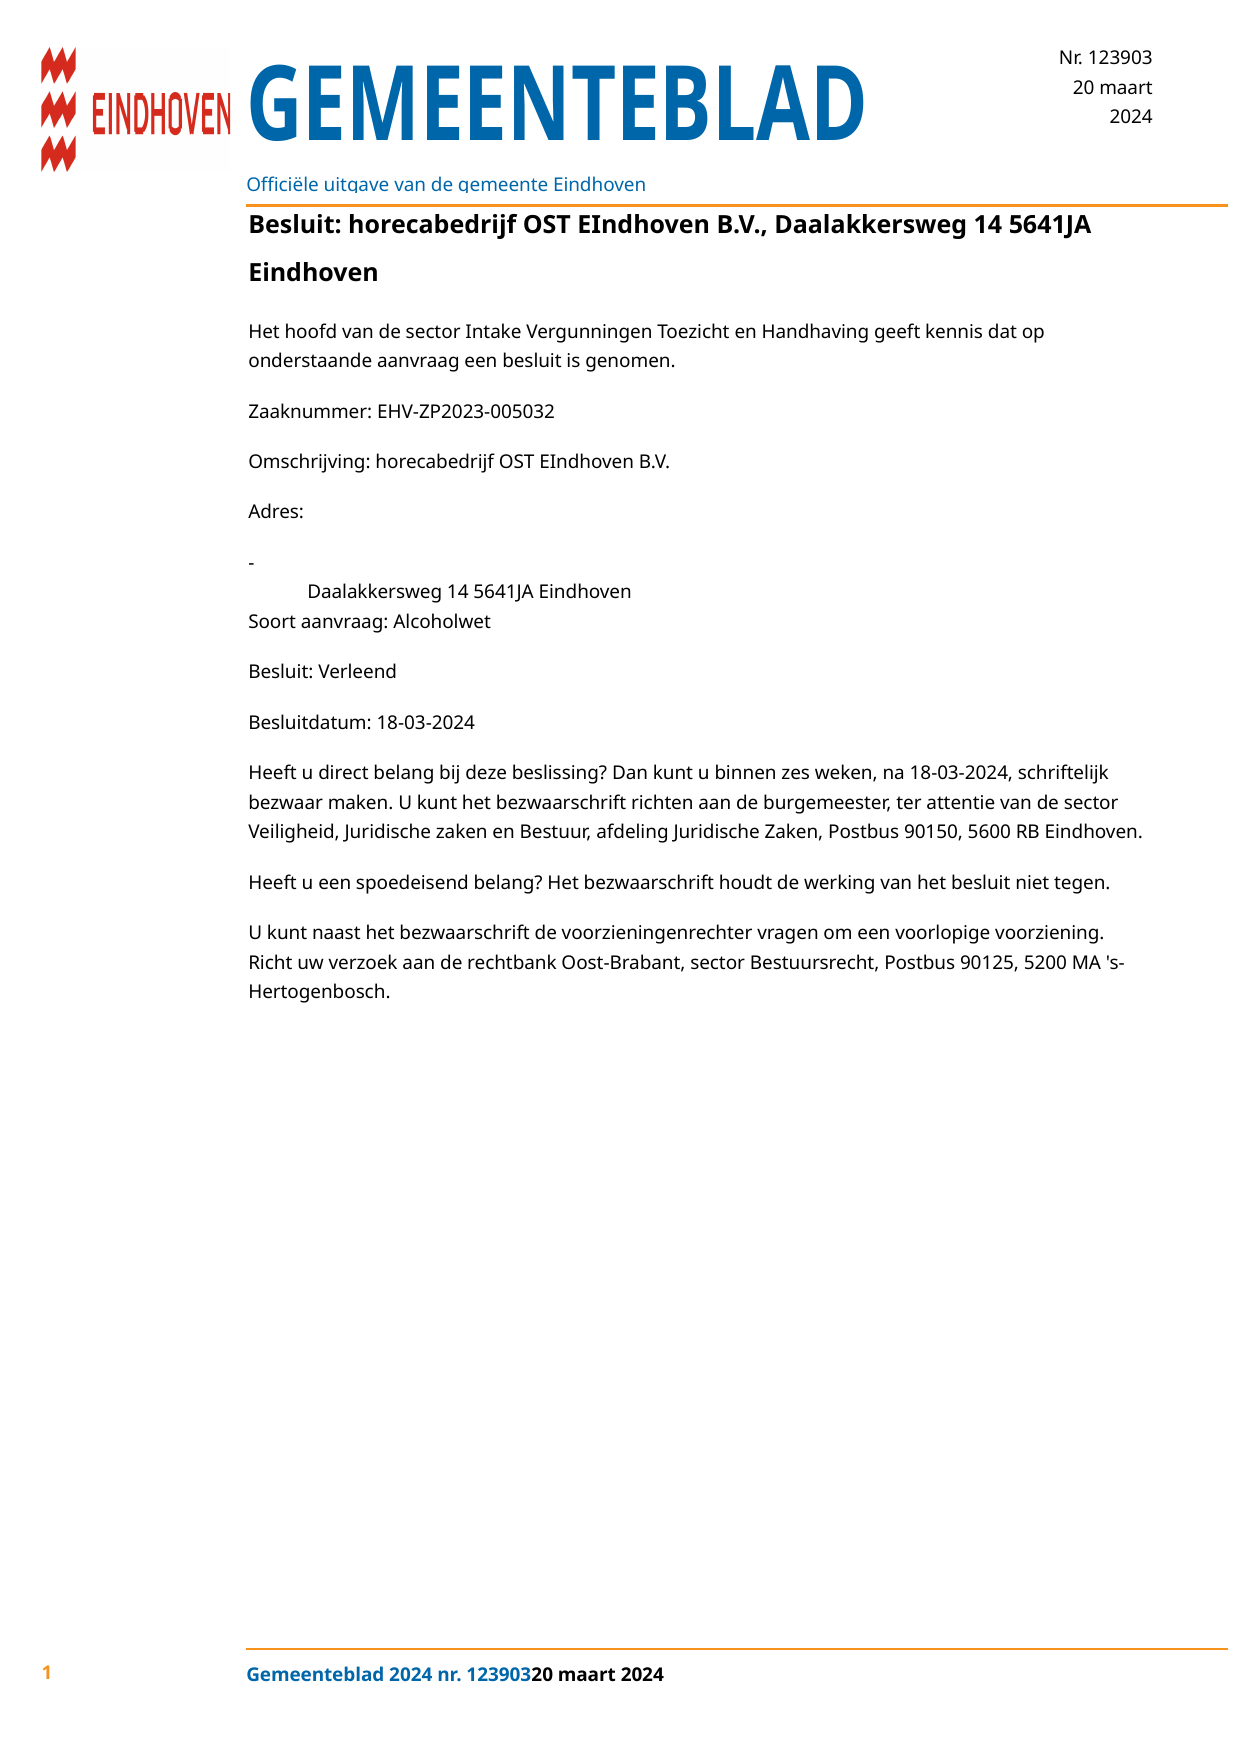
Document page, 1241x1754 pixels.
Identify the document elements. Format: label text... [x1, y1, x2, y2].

text Heeft u een spoedeisend belang? Het bezwaarschrift houdt de werking van het besluit niet tegen. [248, 869, 1152, 895]
text Besluit: horecabedrijf OST EIndhoven B.V., Daalakkersweg 14 5641JA Eindhoven [248, 207, 1152, 288]
text U kunt naast het bezwaarschrift de voorzieningenrechter vragen om een voorlopige voorziening. Richt uw verzoek aan de rechtbank Oost-Brabant, sector Bestuursrecht, Postbus 90125, 5200 MA 's-Hertogenbosch. [248, 919, 1152, 1004]
text Besluitdatum: 18-03-2024 [248, 709, 1152, 735]
picture [41, 47, 231, 172]
text Omschrijving: horecabedrijf OST EIndhoven B.V. [248, 448, 1152, 474]
text Soort aanvraag: Alcoholwet [248, 608, 1152, 634]
text Heeft u direct belang bij deze beslissing? Dan kunt u binnen zes weken, na 18-03-2024, schriftelijk bezwaar maken. U kunt het bezwaarschrift richten aan de burgemeester, ter attentie van de sector Veiligheid, Juridische zaken en Bestuur, afdeling Juridische Zaken, Postbus 90150, 5600 RB Eindhoven. [248, 759, 1152, 844]
text Het hoofd van de sector Intake Vergunningen Toezicht en Handhaving geeft kennis dat op onderstaande aanvraag een besluit is genomen. [248, 318, 1152, 373]
text Besluit: Verleend [248, 659, 1152, 684]
list Daalakkersweg 14 5641JA Eindhoven [248, 579, 1152, 604]
text Adres: [248, 499, 1152, 524]
text Zaaknummer: EHV-ZP2023-005032 [248, 398, 1152, 424]
